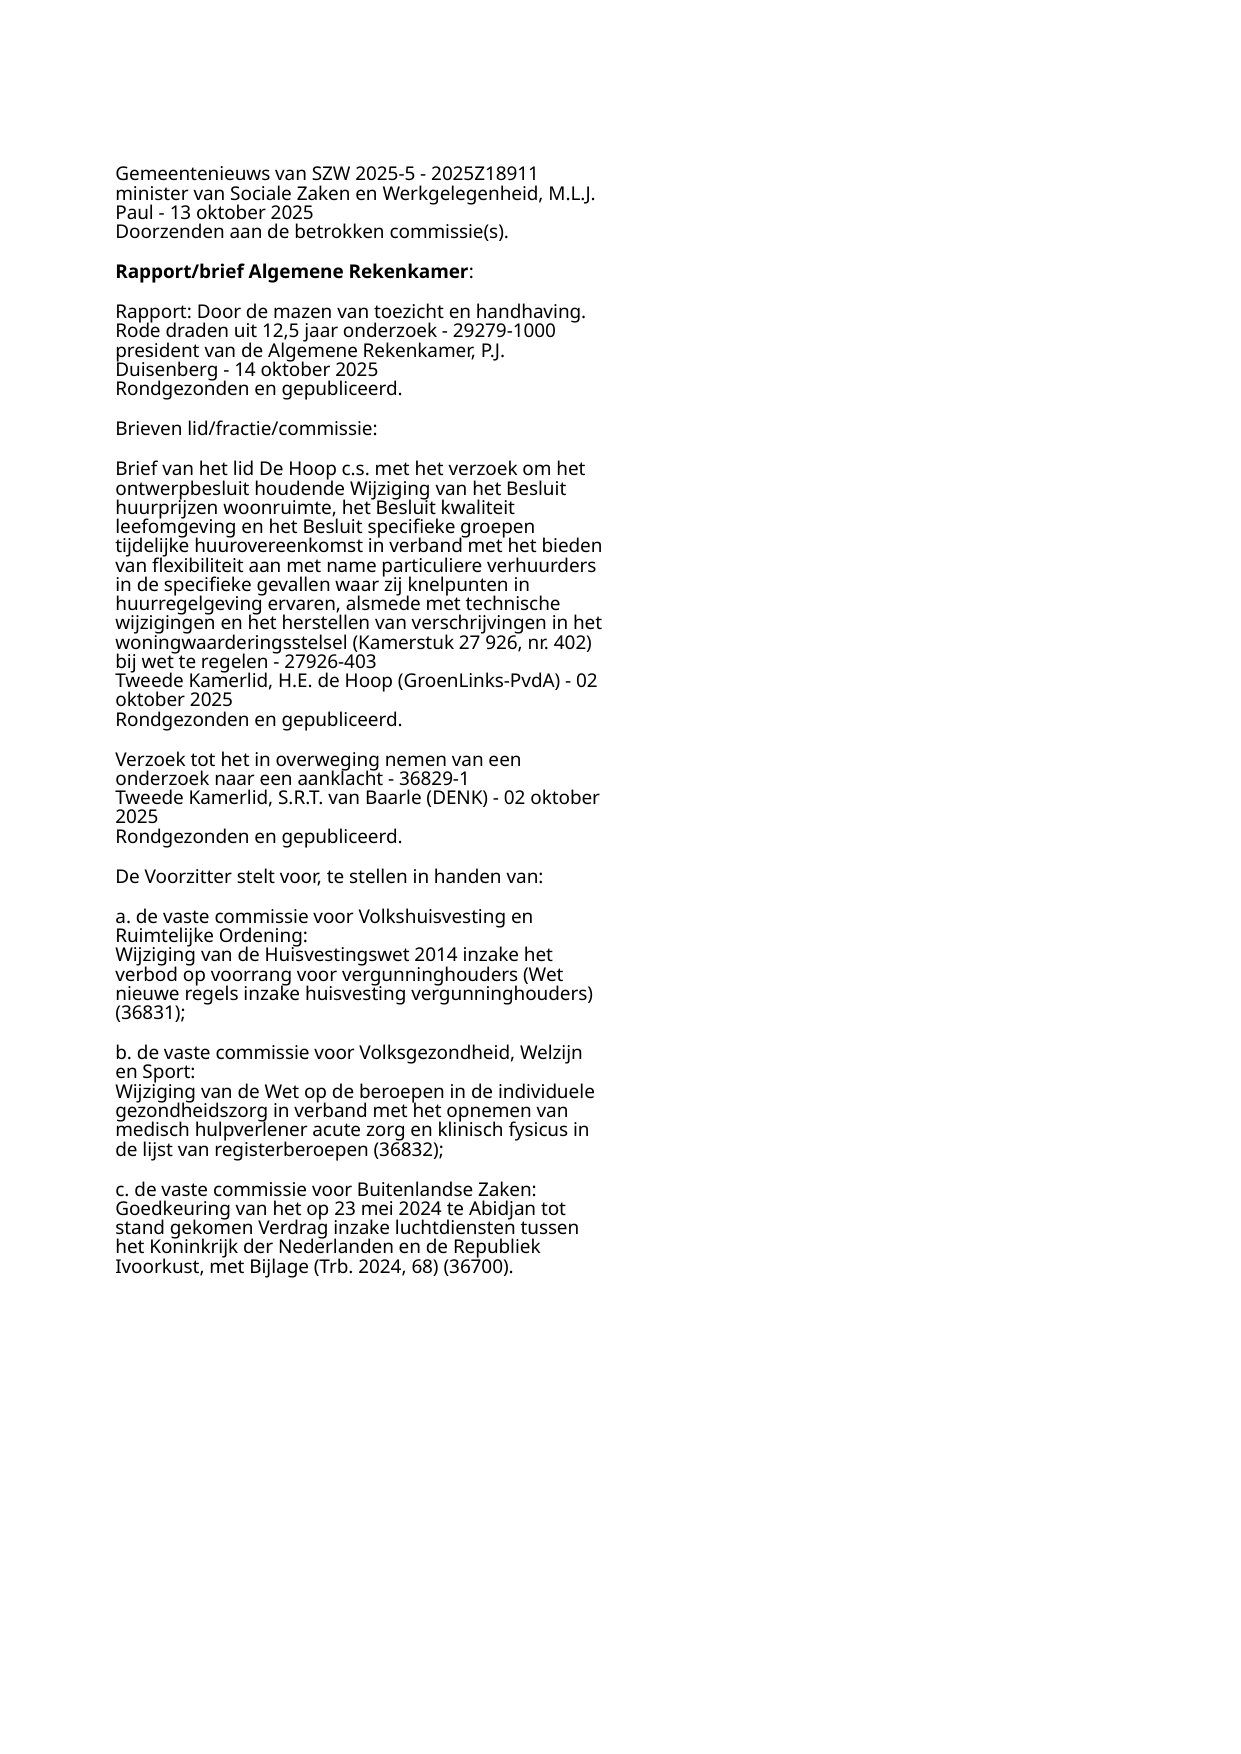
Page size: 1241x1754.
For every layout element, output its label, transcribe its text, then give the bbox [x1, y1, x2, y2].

text Goedkeuring van het op 23 mei 2024 te Abidjan tot stand gekomen Verdrag inzake luchtdiensten tussen het Koninkrijk der Nederlanden en de Republiek Ivoorkust, met Bijlage (Trb. 2024, 68) (36700). [115, 1200, 605, 1277]
text b. de vaste commissie voor Volksgezondheid, Welzijn en Sport: [115, 1044, 605, 1083]
text a. de vaste commissie voor Volkshuisvesting en Ruimtelijke Ordening: [115, 908, 605, 946]
text Doorzenden aan de betrokken commissie(s). [115, 223, 605, 242]
text Verzoek tot het in overweging nemen van een onderzoek naar een aanklacht - 36829-1 [115, 751, 605, 789]
text Brieven lid/fractie/commissie: [115, 420, 605, 439]
text minister van Sociale Zaken en Werkgelegenheid, M.L.J. Paul - 13 oktober 2025 [115, 184, 605, 223]
text Brief van het lid De Hoop c.s. met het verzoek om het ontwerpbesluit houdende Wijziging van het Besluit huurprijzen woonruimte, het Besluit kwaliteit leefomgeving en het Besluit specifieke groepen tijdelijke huurovereenkomst in verband met het bieden van flexibiliteit aan met name particuliere verhuurders in de specifieke gevallen waar zij knelpunten in huurregelgeving ervaren, alsmede met technische wijzigingen en het herstellen van verschrijvingen in het woningwaarderingsstelsel (Kamerstuk 27 926, nr. 402) bij wet te regelen - 27926-403 [115, 460, 605, 672]
text Wijziging van de Huisvestingswet 2014 inzake het verbod op voorrang voor vergunninghouders (Wet nieuwe regels inzake huisvesting vergunninghouders) (36831); [115, 946, 605, 1023]
text Tweede Kamerlid, H.E. de Hoop (GroenLinks-PvdA) - 02 oktober 2025 [115, 672, 605, 711]
text Gemeentenieuws van SZW 2025-5 - 2025Z18911 [115, 165, 605, 184]
text Wijziging van de Wet op de beroepen in de individuele gezondheidszorg in verband met het opnemen van medisch hulpverlener acute zorg en klinisch fysicus in de lijst van registerberoepen (36832); [115, 1083, 605, 1160]
text De Voorzitter stelt voor, te stellen in handen van: [115, 868, 605, 887]
text c. de vaste commissie voor Buitenlandse Zaken: [115, 1181, 605, 1200]
text Tweede Kamerlid, S.R.T. van Baarle (DENK) - 02 oktober 2025 [115, 789, 605, 828]
text Rapport/brief Algemene Rekenkamer: [115, 263, 605, 282]
text Rondgezonden en gepubliceerd. [115, 828, 605, 847]
text Rapport: Door de mazen van toezicht en handhaving. Rode draden uit 12,5 jaar onderzoek - 29279-1000 [115, 303, 605, 342]
text president van de Algemene Rekenkamer, P.J. Duisenberg - 14 oktober 2025 [115, 342, 605, 380]
text Rondgezonden en gepubliceerd. [115, 380, 605, 399]
text Rondgezonden en gepubliceerd. [115, 711, 605, 730]
